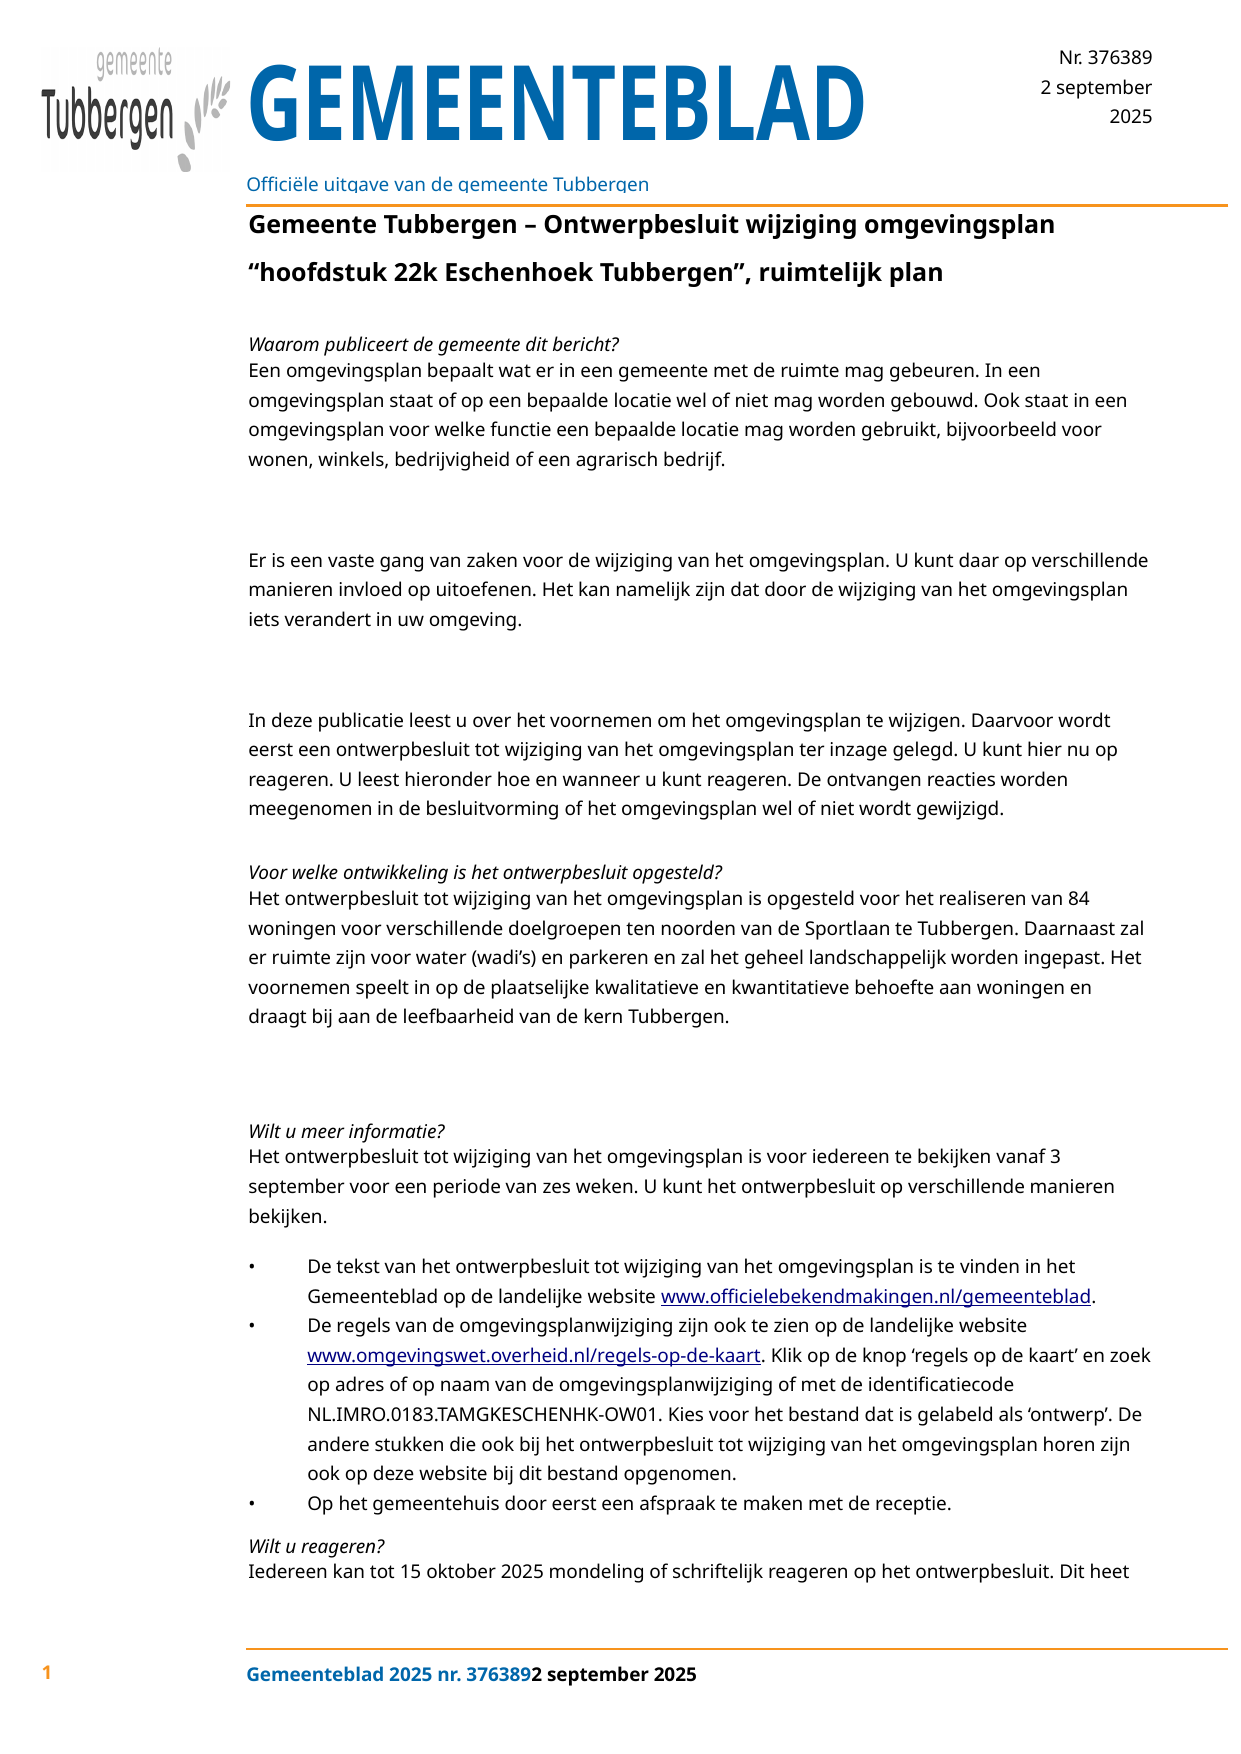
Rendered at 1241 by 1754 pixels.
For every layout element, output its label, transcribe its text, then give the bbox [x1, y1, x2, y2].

text Wilt u reageren? [248, 1533, 1152, 1559]
text Wilt u meer informatie? [248, 1118, 1152, 1144]
text Gemeente Tubbergen – Ontwerpbesluit wijziging omgevingsplan “hoofdstuk 22k Eschenhoek Tubbergen”, ruimtelijk plan [248, 207, 1152, 288]
text Het ontwerpbesluit tot wijziging van het omgevingsplan is opgesteld voor het realiseren van 84 woningen voor verschillende doelgroepen ten noorden van de Sportlaan te Tubbergen. Daarnaast zal er ruimte zijn voor water (wadi’s) en parkeren en zal het geheel landschappelijk worden ingepast. Het voornemen speelt in op de plaatselijke kwalitatieve en kwantitatieve behoefte aan woningen en draagt bij aan de leefbaarheid van de kern Tubbergen. [248, 885, 1152, 1029]
text Iedereen kan tot 15 oktober 2025 mondeling of schriftelijk reageren op het ontwerpbesluit. Dit heet [248, 1559, 1152, 1584]
text Waarom publiceert de gemeente dit bericht? [248, 331, 1152, 357]
picture [41, 47, 231, 172]
text Voor welke ontwikkeling is het ontwerpbesluit opgesteld? [248, 859, 1152, 885]
text Het ontwerpbesluit tot wijziging van het omgevingsplan is voor iedereen te bekijken vanaf 3 september voor een periode van zes weken. U kunt het ontwerpbesluit op verschillende manieren bekijken. [248, 1144, 1152, 1228]
list De tekst van het ontwerpbesluit tot wijziging van het omgevingsplan is te vinden in het Gemeenteblad op de landelijke website www.officielebekendmakingen.nl/gemeenteblad. [248, 1253, 1152, 1308]
text Een omgevingsplan bepaalt wat er in een gemeente met de ruimte mag gebeuren. In een omgevingsplan staat of op een bepaalde locatie wel of niet mag worden gebouwd. Ook staat in een omgevingsplan voor welke functie een bepaalde locatie mag worden gebruikt, bijvoorbeeld voor wonen, winkels, bedrijvigheid of een agrarisch bedrijf. [248, 357, 1152, 472]
list Op het gemeentehuis door eerst een afspraak te maken met de receptie. [248, 1490, 1152, 1516]
text Er is een vaste gang van zaken voor de wijziging van het omgevingsplan. U kunt daar op verschillende manieren invloed op uitoefenen. Het kan namelijk zijn dat door de wijziging van het omgevingsplan iets verandert in uw omgeving. [248, 547, 1152, 632]
list De regels van de omgevingsplanwijziging zijn ook te zien op de landelijke website www.omgevingswet.overheid.nl/regels-op-de-kaart. Klik op de knop ‘regels op de kaart’ en zoek op adres of op naam van de omgevingsplanwijziging of met de identificatiecode NL.IMRO.0183.TAMGKESCHENHK-OW01. Kies voor het bestand dat is gelabeld als ‘ontwerp’. De andere stukken die ook bij het ontwerpbesluit tot wijziging van het omgevingsplan horen zijn ook op deze website bij dit bestand opgenomen. [248, 1312, 1152, 1486]
text In deze publicatie leest u over het voornemen om het omgevingsplan te wijzigen. Daarvoor wordt eerst een ontwerpbesluit tot wijziging van het omgevingsplan ter inzage gelegd. U kunt hier nu op reageren. U leest hieronder hoe en wanneer u kunt reageren. De ontvangen reacties worden meegenomen in de besluitvorming of het omgevingsplan wel of niet wordt gewijzigd. [248, 707, 1152, 821]
